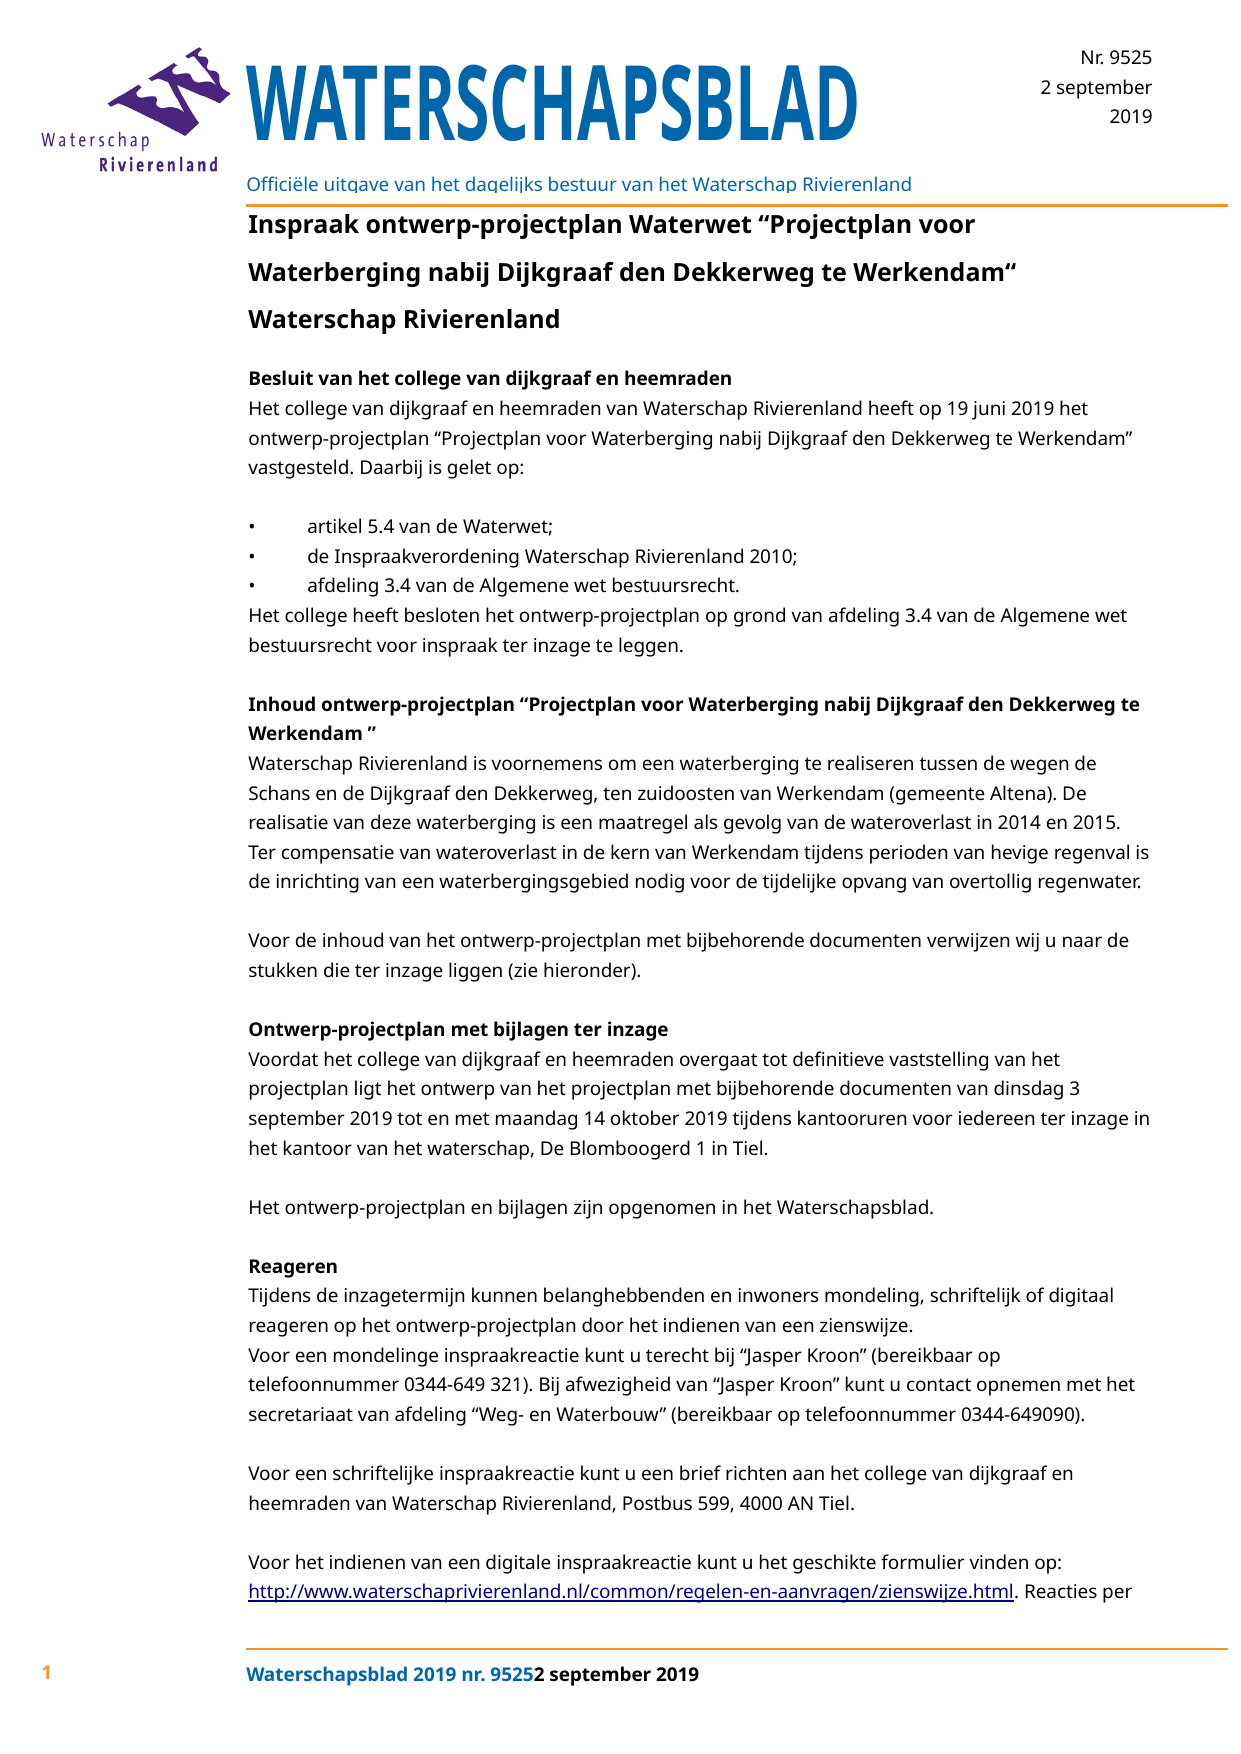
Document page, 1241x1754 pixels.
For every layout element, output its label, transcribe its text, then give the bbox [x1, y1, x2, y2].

text Voordat het college van dijkgraaf en heemraden overgaat tot definitieve vaststelling van het projectplan ligt het ontwerp van het projectplan met bijbehorende documenten van dinsdag 3 september 2019 tot en met maandag 14 oktober 2019 tijdens kantooruren voor iedereen ter inzage in het kantoor van het waterschap, De Blomboogerd 1 in Tiel. [248, 1046, 1152, 1160]
text Waterschap Rivierenland is voornemens om een waterberging te realiseren tussen de wegen de Schans en de Dijkgraaf den Dekkerweg, ten zuidoosten van Werkendam (gemeente Altena). De realisatie van deze waterberging is een maatregel als gevolg van de wateroverlast in 2014 en 2015. Ter compensatie van wateroverlast in de kern van Werkendam tijdens perioden van hevige regenval is de inrichting van een waterbergingsgebied nodig voor de tijdelijke opvang van overtollig regenwater. [248, 750, 1152, 894]
text Inhoud ontwerp-projectplan “Projectplan voor Waterberging nabij Dijkgraaf den Dekkerweg te Werkendam ” [248, 691, 1152, 746]
list de Inspraakverordening Waterschap Rivierenland 2010; [248, 543, 1152, 569]
list artikel 5.4 van de Waterwet; [248, 513, 1152, 539]
text Besluit van het college van dijkgraaf en heemraden [248, 366, 1152, 391]
text Tijdens de inzagetermijn kunnen belanghebbenden en inwoners mondeling, schriftelijk of digitaal reageren op het ontwerp-projectplan door het indienen van een zienswijze. [248, 1283, 1152, 1338]
text Ontwerp-projectplan met bijlagen ter inzage [248, 1016, 1152, 1042]
text Het college heeft besloten het ontwerp-projectplan op grond van afdeling 3.4 van de Algemene wet bestuursrecht voor inspraak ter inzage te leggen. [248, 602, 1152, 657]
text Het ontwerp-projectplan en bijlagen zijn opgenomen in het Waterschapsblad. [248, 1194, 1152, 1219]
text Voor het indienen van een digitale inspraakreactie kunt u het geschikte formulier vinden op: http://www.waterschaprivierenland.nl/common/regelen-en-aanvragen/zienswijze.html. Reacties per [248, 1549, 1152, 1604]
list afdeling 3.4 van de Algemene wet bestuursrecht. [248, 573, 1152, 598]
text Inspraak ontwerp-projectplan Waterwet “Projectplan voor Waterberging nabij Dijkgraaf den Dekkerweg te Werkendam“ Waterschap Rivierenland [248, 207, 1152, 336]
text Voor de inhoud van het ontwerp-projectplan met bijbehorende documenten verwijzen wij u naar de stukken die ter inzage liggen (zie hieronder). [248, 928, 1152, 983]
picture [41, 47, 231, 172]
text Voor een mondelinge inspraakreactie kunt u terecht bij “Jasper Kroon” (bereikbaar op telefoonnummer 0344-649 321). Bij afwezigheid van “Jasper Kroon” kunt u contact opnemen met het secretariaat van afdeling “Weg- en Waterbouw” (bereikbaar op telefoonnummer 0344-649090). [248, 1342, 1152, 1427]
text Reageren [248, 1253, 1152, 1279]
text Voor een schriftelijke inspraakreactie kunt u een brief richten aan het college van dijkgraaf en heemraden van Waterschap Rivierenland, Postbus 599, 4000 AN Tiel. [248, 1460, 1152, 1515]
text Het college van dijkgraaf en heemraden van Waterschap Rivierenland heeft op 19 juni 2019 het ontwerp-projectplan “Projectplan voor Waterberging nabij Dijkgraaf den Dekkerweg te Werkendam” vastgesteld. Daarbij is gelet op: [248, 395, 1152, 480]
